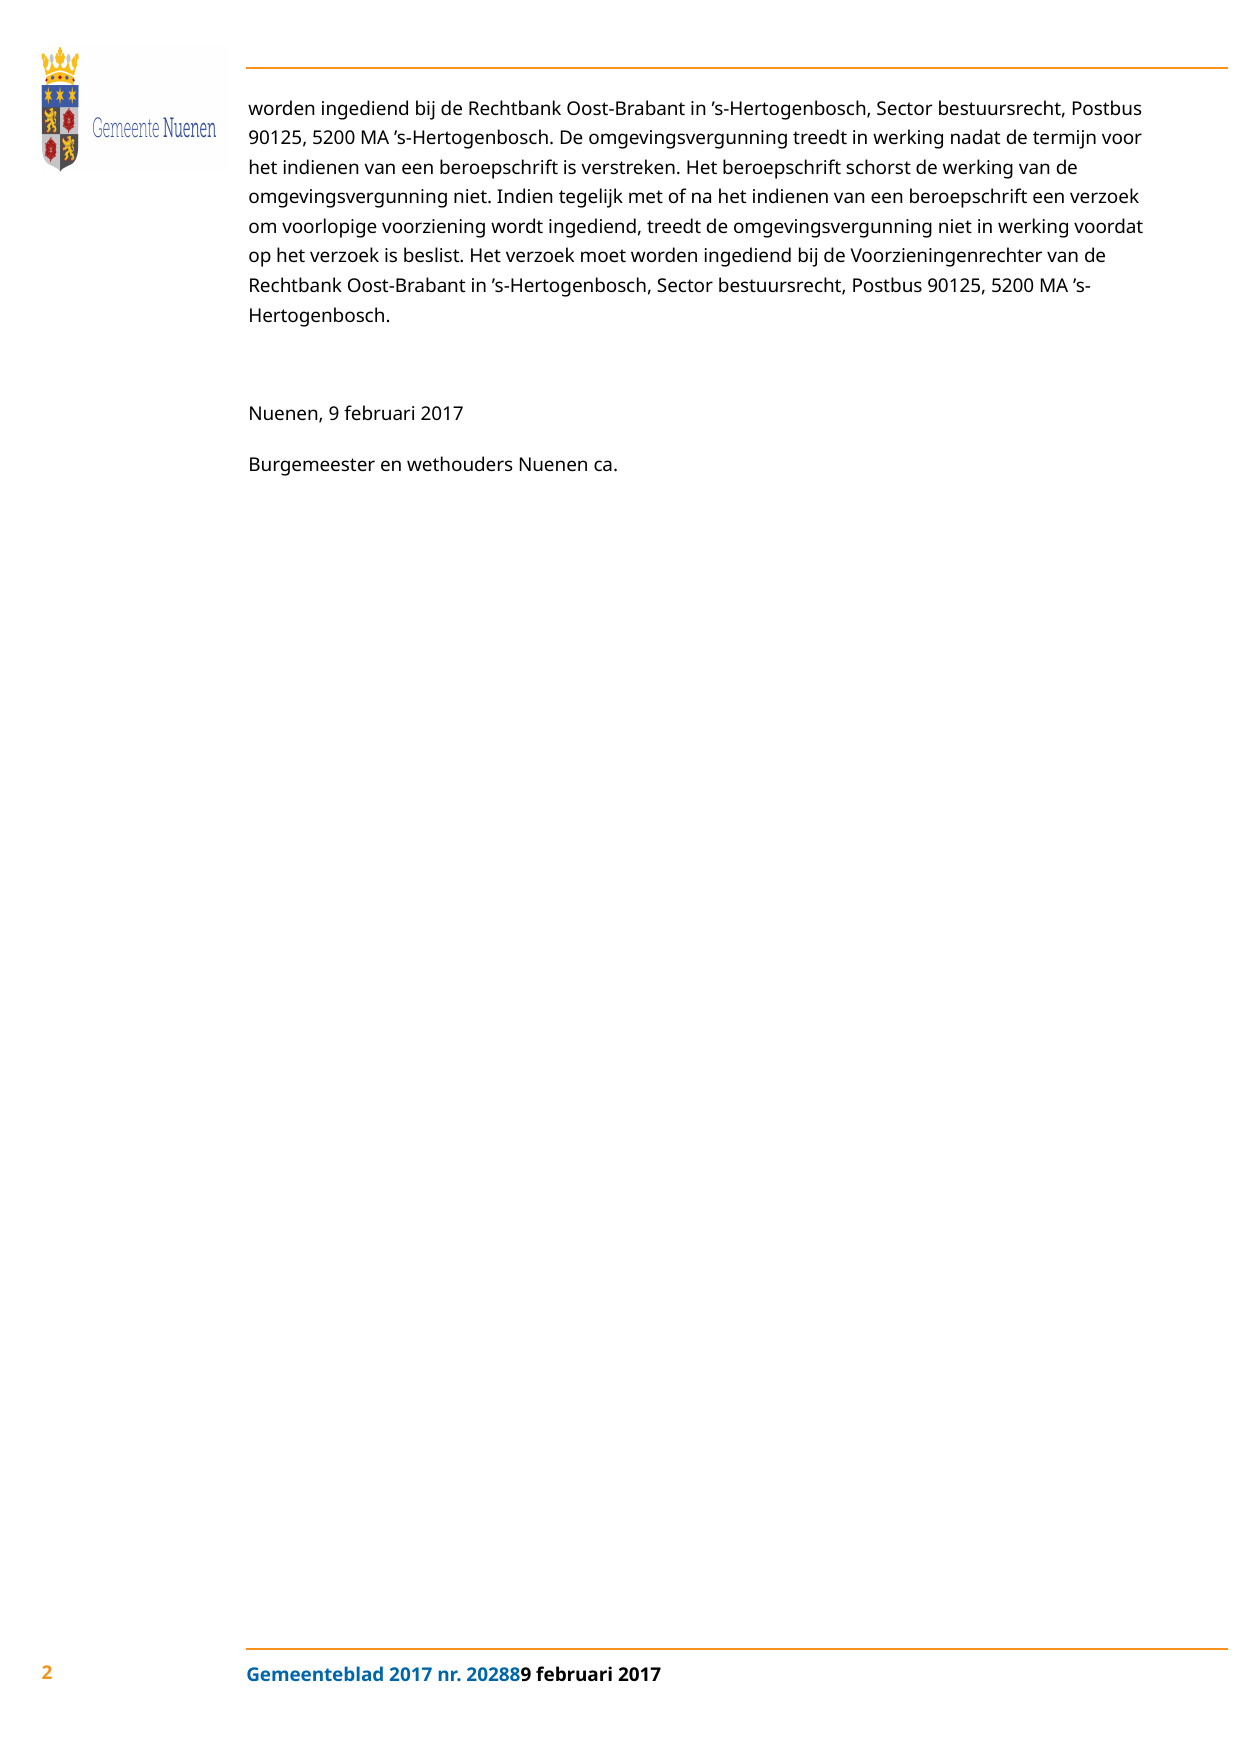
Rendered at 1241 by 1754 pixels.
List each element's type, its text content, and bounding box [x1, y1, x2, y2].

text Burgemeester en wethouders Nuenen ca. [248, 452, 1152, 477]
text worden ingediend bij de Rechtbank Oost-Brabant in ’s-Hertogenbosch, Sector bestuursrecht, Postbus 90125, 5200 MA ’s-Hertogenbosch. De omgevingsvergunning treedt in werking nadat de termijn voor het indienen van een beroepschrift is verstreken. Het beroepschrift schorst de werking van de omgevingsvergunning niet. Indien tegelijk met of na het indienen van een beroepschrift een verzoek om voorlopige voorziening wordt ingediend, treedt de omgevingsvergunning niet in werking voordat op het verzoek is beslist. Het verzoek moet worden ingediend bij de Voorzieningenrechter van de Rechtbank Oost-Brabant in ’s-Hertogenbosch, Sector bestuursrecht, Postbus 90125, 5200 MA ’s-Hertogenbosch. [248, 95, 1152, 328]
picture [41, 47, 231, 172]
text Nuenen, 9 februari 2017 [248, 400, 1152, 426]
